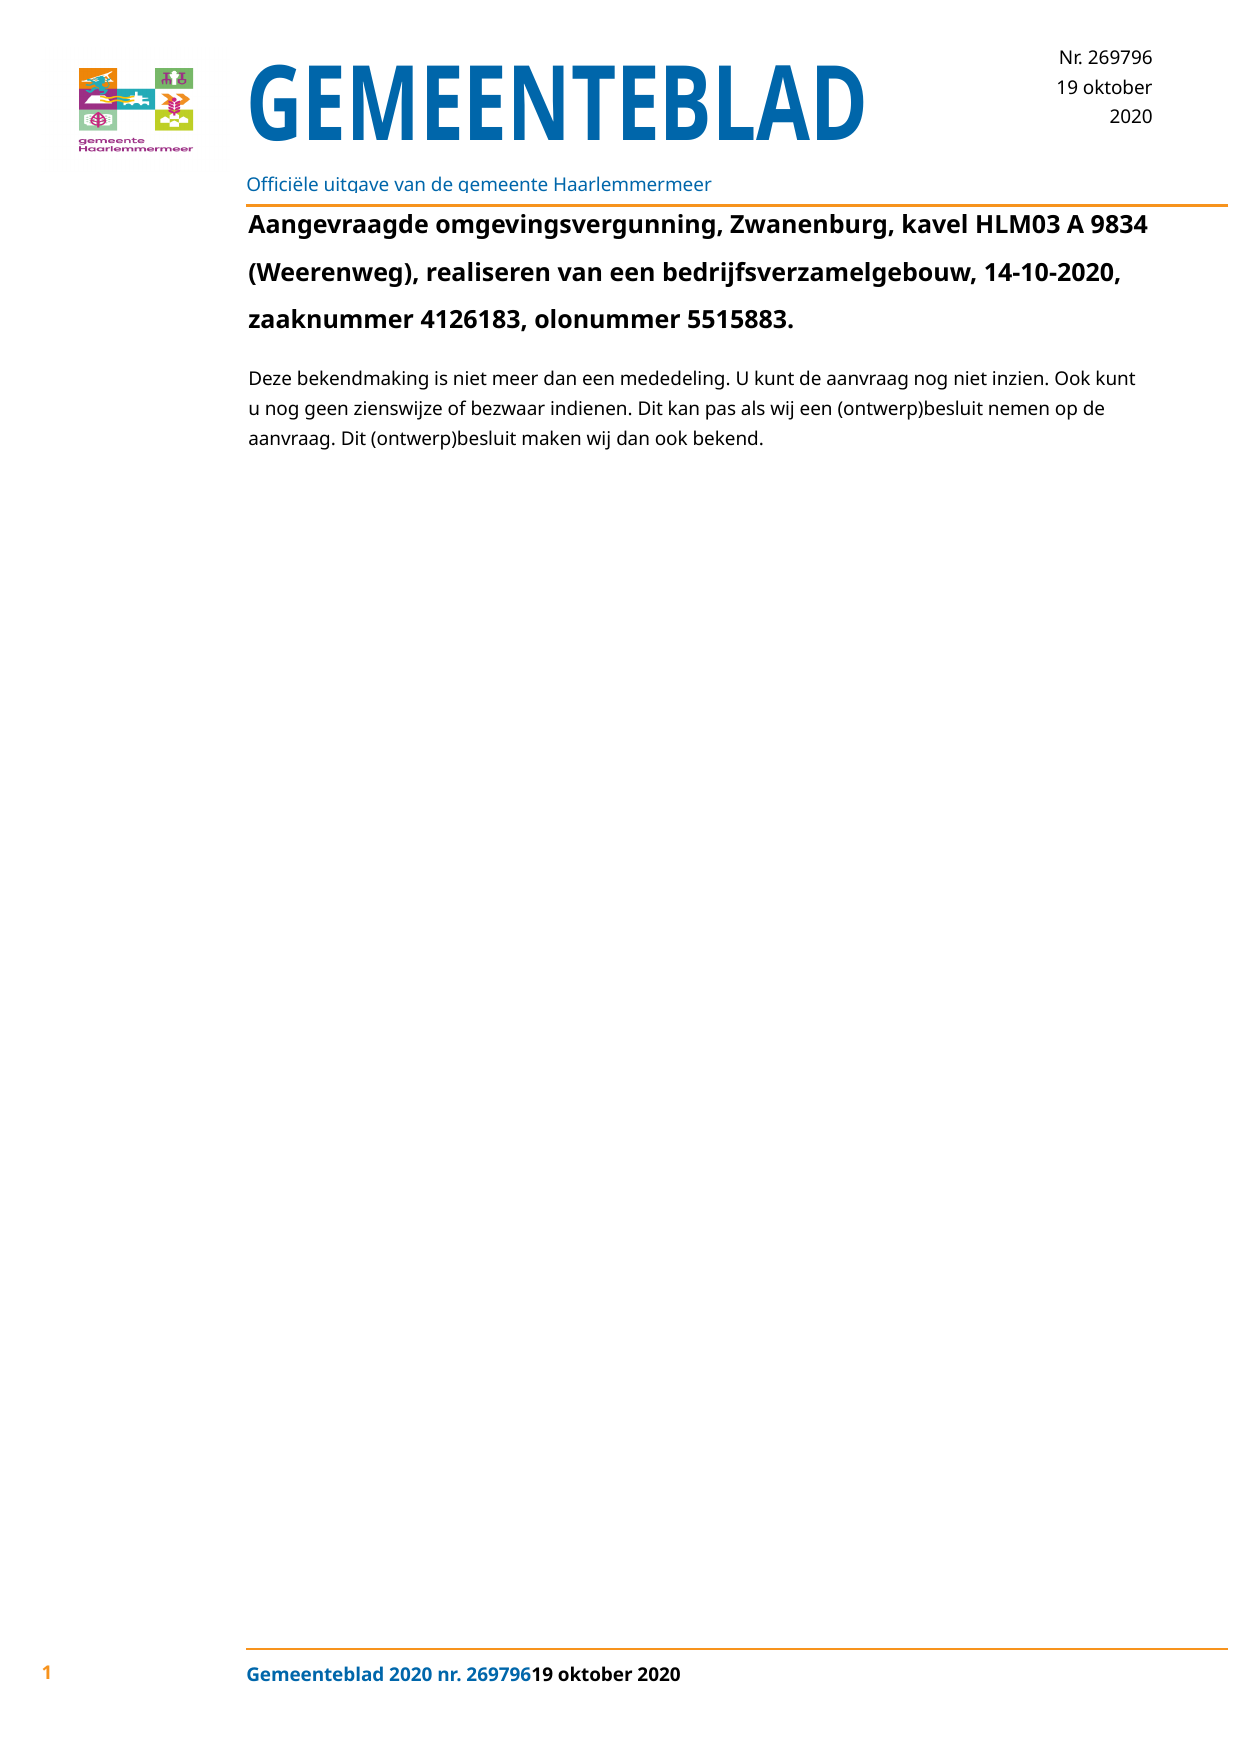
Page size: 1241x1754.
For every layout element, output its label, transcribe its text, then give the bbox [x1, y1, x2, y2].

picture [41, 47, 231, 172]
text Aangevraagde omgevingsvergunning, Zwanenburg, kavel HLM03 A 9834 (Weerenweg), realiseren van een bedrijfsverzamelgebouw, 14-10-2020, zaaknummer 4126183, olonummer 5515883. [248, 207, 1152, 336]
text Deze bekendmaking is niet meer dan een mededeling. U kunt de aanvraag nog niet inzien. Ook kunt u nog geen zienswijze of bezwaar indienen. Dit kan pas als wij een (ontwerp)besluit nemen op de aanvraag. Dit (ontwerp)besluit maken wij dan ook bekend. [248, 366, 1152, 450]
